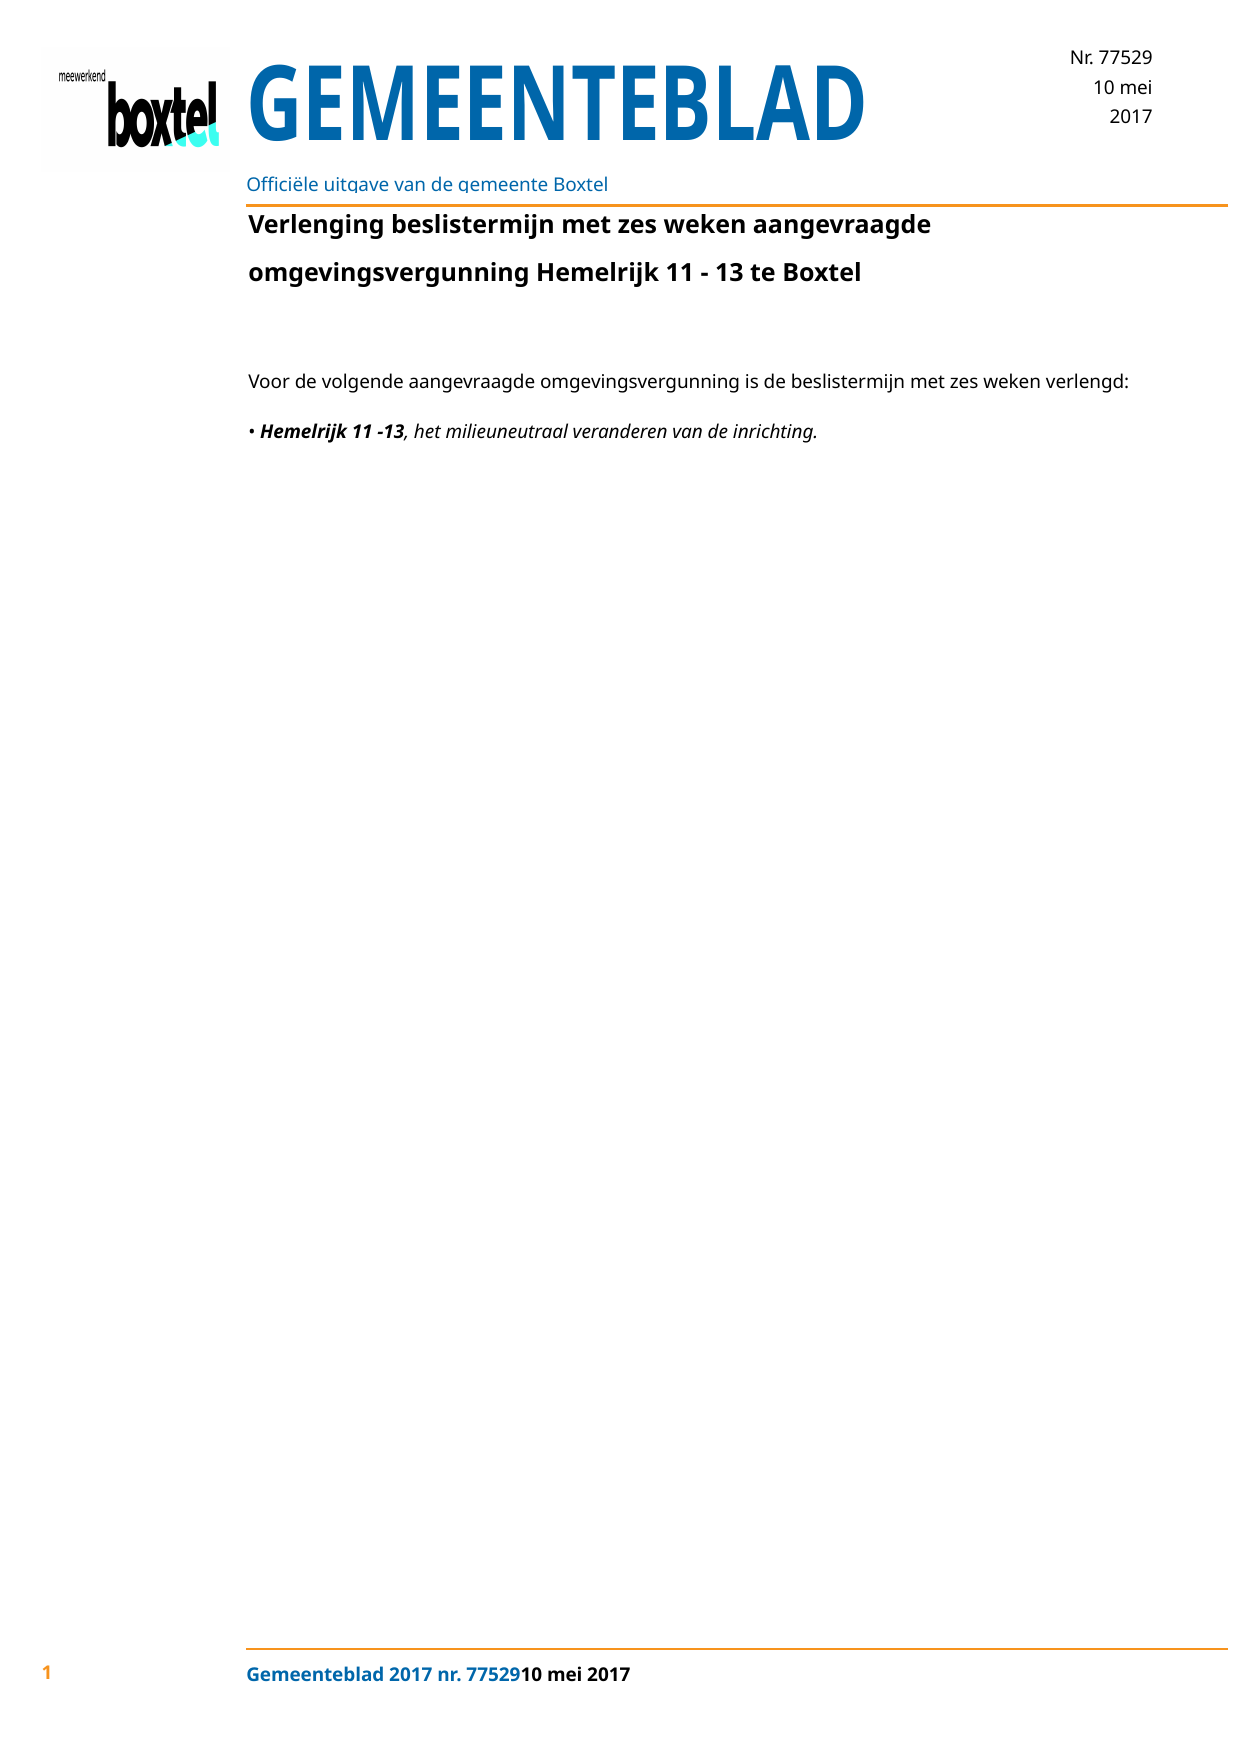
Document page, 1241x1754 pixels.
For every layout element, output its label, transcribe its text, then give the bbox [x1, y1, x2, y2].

picture [41, 47, 231, 172]
text Verlenging beslistermijn met zes weken aangevraagde omgevingsvergunning Hemelrijk 11 - 13 te Boxtel [248, 207, 1152, 288]
text • Hemelrijk 11 -13, het milieuneutraal veranderen van de inrichting. [248, 419, 1152, 444]
text Voor de volgende aangevraagde omgevingsvergunning is de beslistermijn met zes weken verlengd: [248, 368, 1152, 394]
